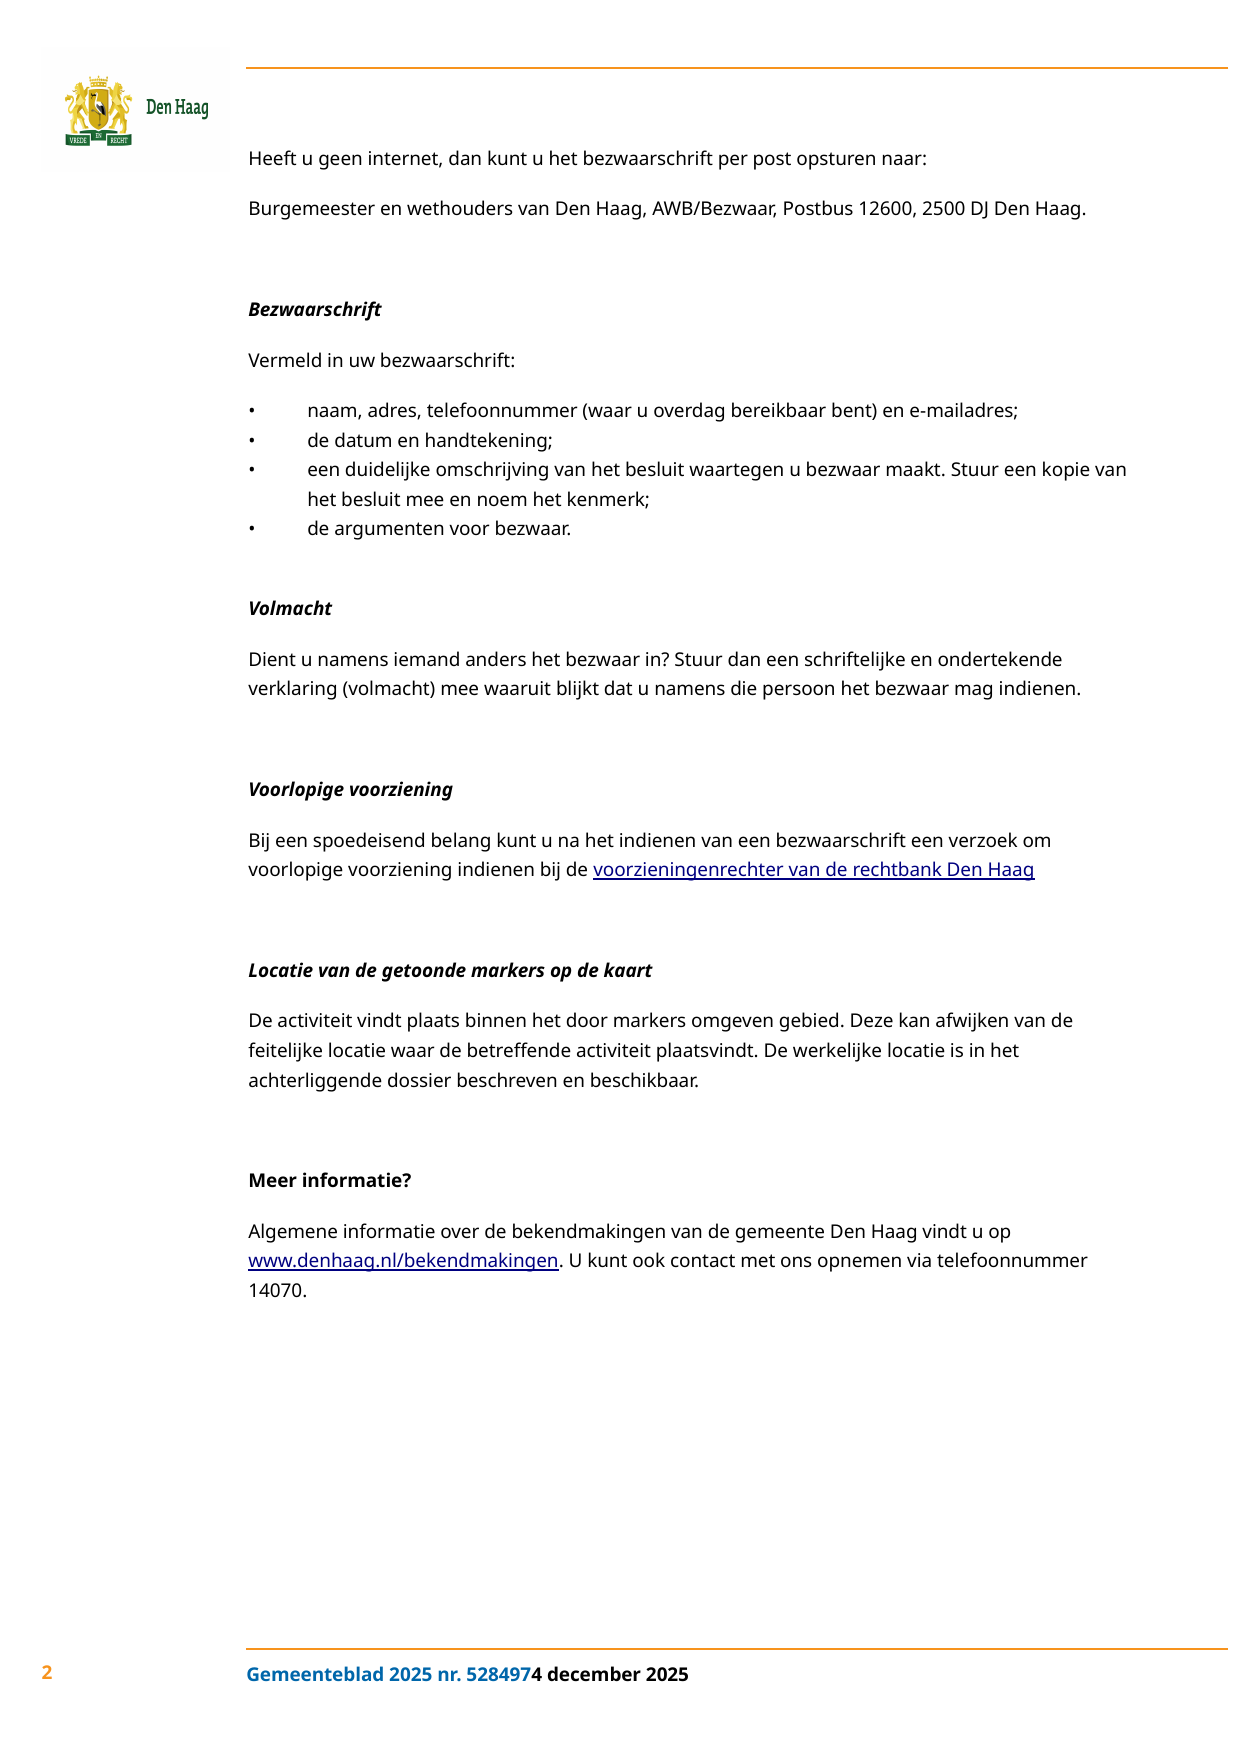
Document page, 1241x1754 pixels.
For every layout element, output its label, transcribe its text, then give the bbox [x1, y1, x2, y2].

text Volmacht [248, 596, 1152, 621]
text De activiteit vindt plaats binnen het door markers omgeven gebied. Deze kan afwijken van de feitelijke locatie waar de betreffende activiteit plaatsvindt. De werkelijke locatie is in het achterliggende dossier beschreven en beschikbaar. [248, 1008, 1152, 1093]
text Bezwaarschrift [248, 296, 1152, 322]
text Voorlopige voorziening [248, 776, 1152, 802]
text Dient u namens iemand anders het bezwaar in? Stuur dan een schriftelijke en ondertekende verklaring (volmacht) mee waaruit blijkt dat u namens die persoon het bezwaar mag indienen. [248, 646, 1152, 701]
text Bij een spoedeisend belang kunt u na het indienen van een bezwaarschrift een verzoek om voorlopige voorziening indienen bij de voorzieningenrechter van de rechtbank Den Haag [248, 827, 1152, 882]
text Heeft u geen internet, dan kunt u het bezwaarschrift per post opsturen naar: [248, 145, 1152, 171]
list naam, adres, telefoonnummer (waar u overdag bereikbaar bent) en e-mailadres; [248, 397, 1152, 423]
text Algemene informatie over de bekendmakingen van de gemeente Den Haag vindt u op www.denhaag.nl/bekendmakingen. U kunt ook contact met ons opnemen via telefoonnummer 14070. [248, 1218, 1152, 1303]
text Vermeld in uw bezwaarschrift: [248, 347, 1152, 373]
text Locatie van de getoonde markers op de kaart [248, 957, 1152, 983]
picture [41, 47, 231, 172]
text Burgemeester en wethouders van Den Haag, AWB/Bezwaar, Postbus 12600, 2500 DJ Den Haag. [248, 196, 1152, 221]
text Meer informatie? [248, 1168, 1152, 1193]
list de datum en handtekening; [248, 427, 1152, 453]
list de argumenten voor bezwaar. [248, 516, 1152, 541]
list een duidelijke omschrijving van het besluit waartegen u bezwaar maakt. Stuur een kopie van het besluit mee en noem het kenmerk; [248, 456, 1152, 512]
